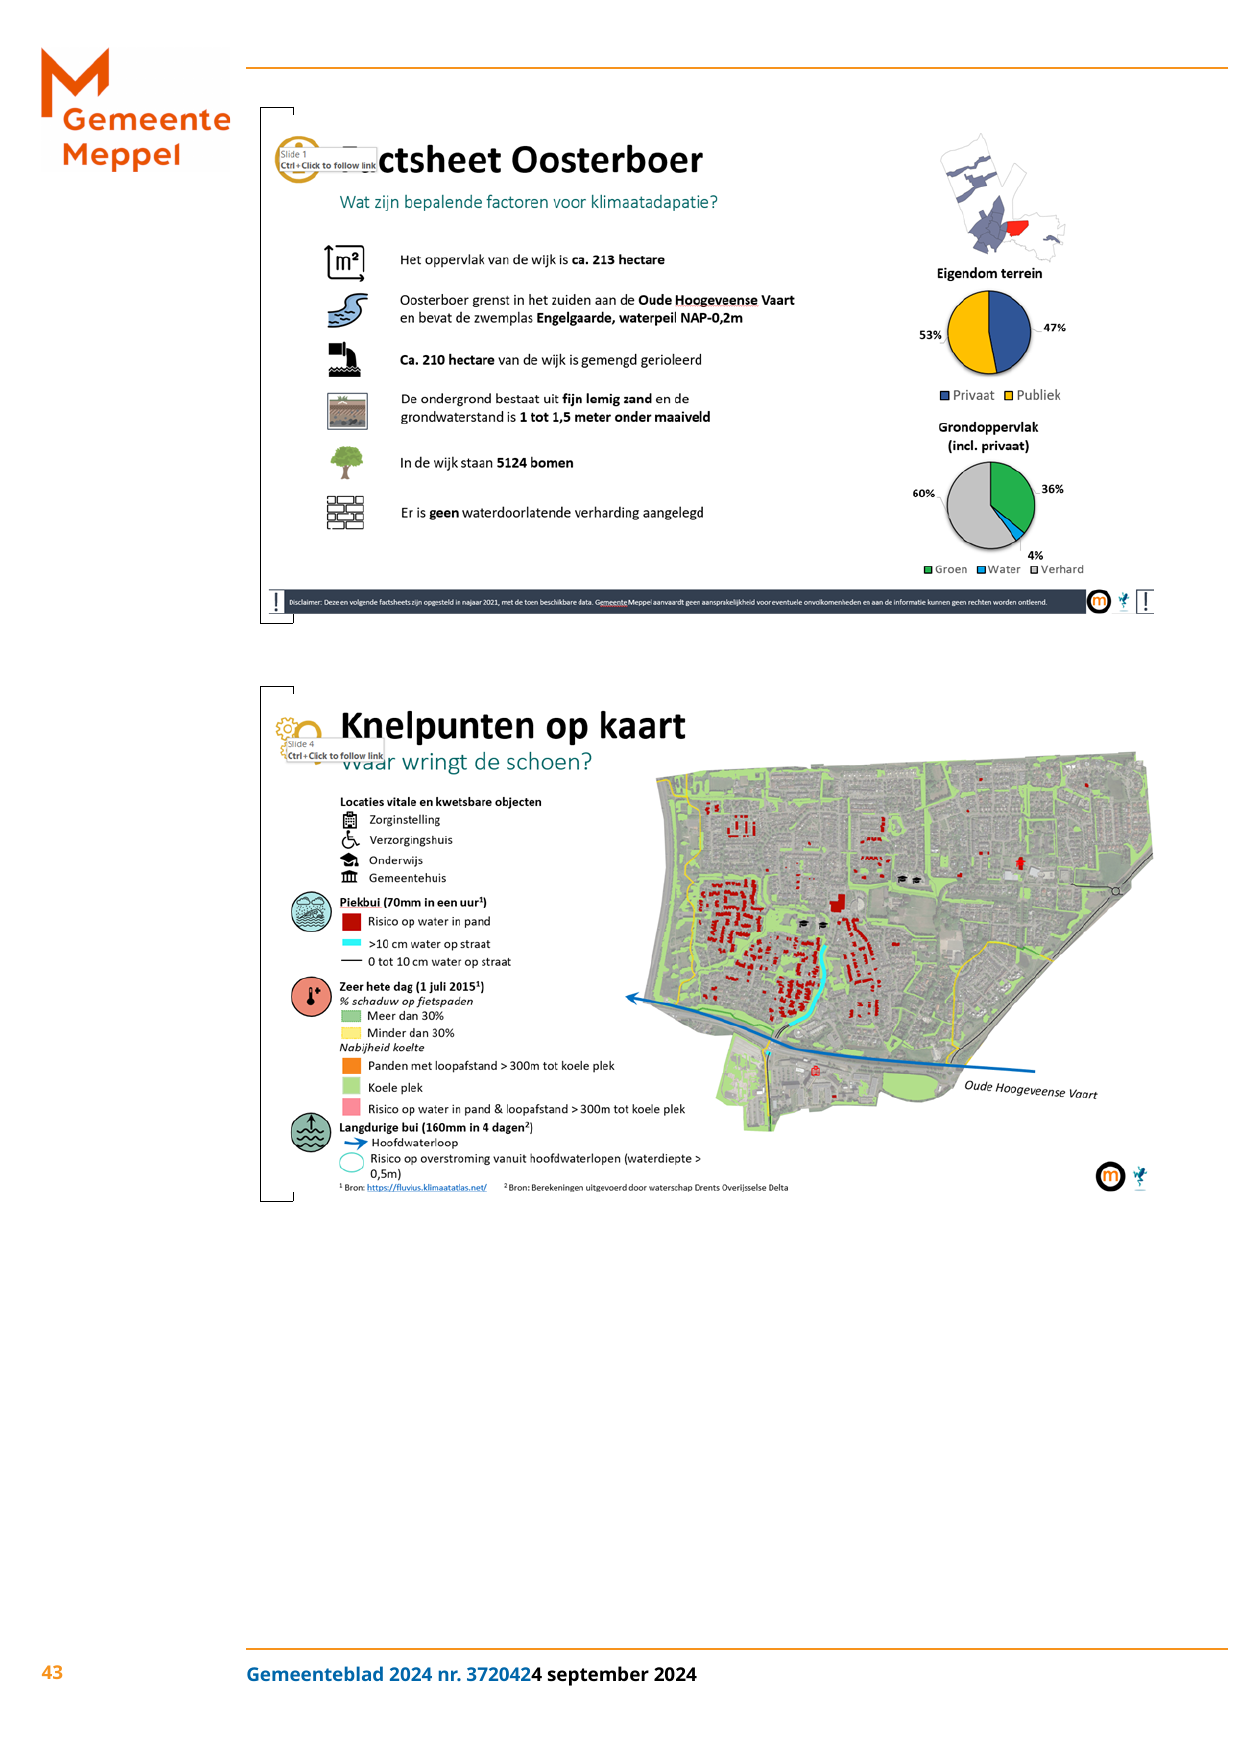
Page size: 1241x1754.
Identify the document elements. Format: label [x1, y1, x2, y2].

picture [268, 694, 1154, 1192]
picture [268, 115, 1154, 614]
picture [41, 47, 231, 172]
